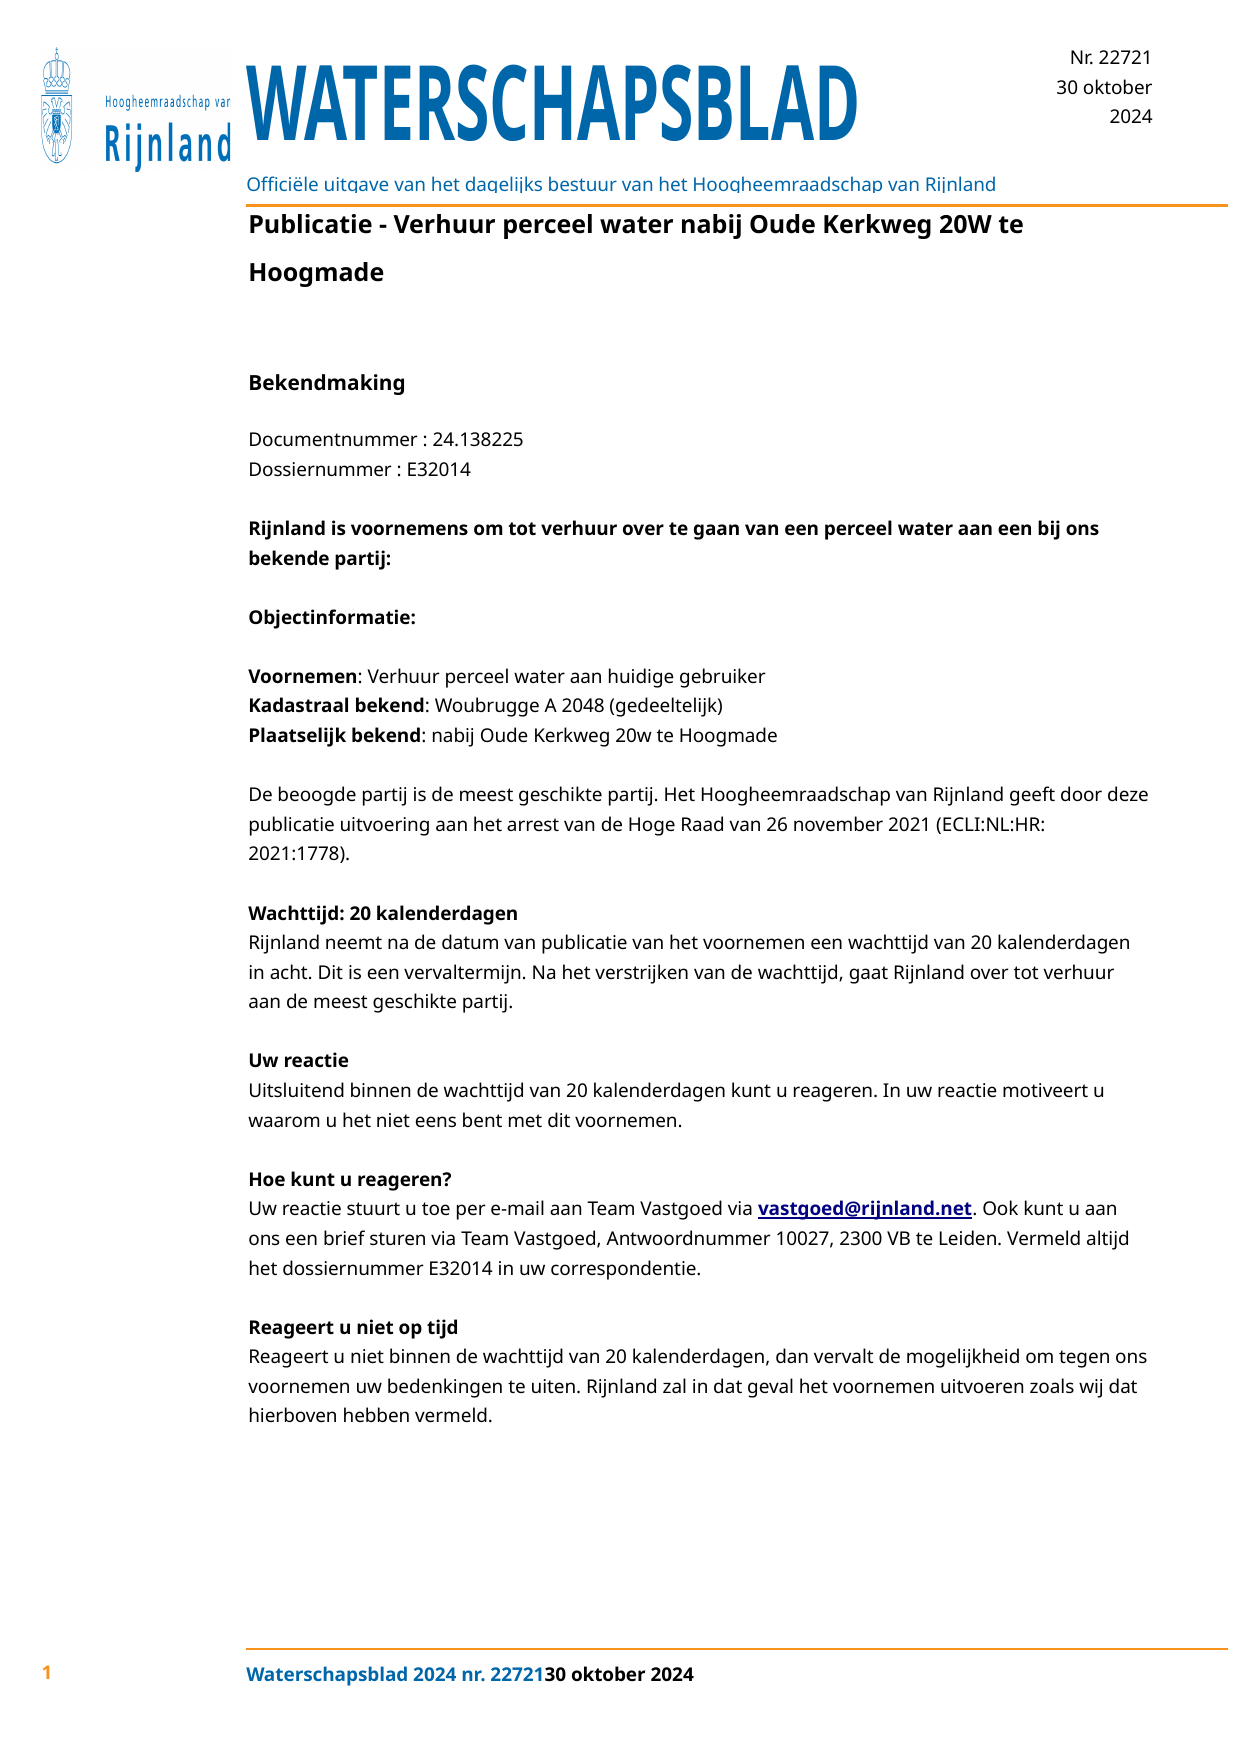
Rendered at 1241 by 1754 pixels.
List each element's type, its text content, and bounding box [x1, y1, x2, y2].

text Documentnummer : 24.138225 [248, 426, 1152, 452]
text Voornemen: Verhuur perceel water aan huidige gebruiker [248, 663, 1152, 689]
text Hoe kunt u reageren? [248, 1166, 1152, 1192]
text Uw reactie stuurt u toe per e-mail aan Team Vastgoed via vastgoed@rijnland.net. Ook kunt u aan ons een brief sturen via Team Vastgoed, Antwoordnummer 10027, 2300 VB te Leiden. Vermeld altijd het dossiernummer E32014 in uw correspondentie. [248, 1196, 1152, 1280]
text Publicatie - Verhuur perceel water nabij Oude Kerkweg 20W te Hoogmade [248, 207, 1152, 288]
text Reageert u niet op tijd [248, 1314, 1152, 1339]
text Rijnland is voornemens om tot verhuur over te gaan van een perceel water aan een bij ons bekende partij: [248, 515, 1152, 570]
text Rijnland neemt na de datum van publicatie van het voornemen een wachttijd van 20 kalenderdagen in acht. Dit is een vervaltermijn. Na het verstrijken van de wachttijd, gaat Rijnland over tot verhuur aan de meest geschikte partij. [248, 929, 1152, 1014]
text Plaatselijk bekend: nabij Oude Kerkweg 20w te Hoogmade [248, 722, 1152, 748]
text Kadastraal bekend: Woubrugge A 2048 (gedeeltelijk) [248, 693, 1152, 718]
text Objectinformatie: [248, 604, 1152, 629]
text Uw reactie [248, 1048, 1152, 1073]
text Wachttijd: 20 kalenderdagen [248, 900, 1152, 925]
text Dossiernummer : E32014 [248, 456, 1152, 482]
picture [41, 47, 231, 172]
text Reageert u niet binnen de wachttijd van 20 kalenderdagen, dan vervalt de mogelijkheid om tegen ons voornemen uw bedenkingen te uiten. Rijnland zal in dat geval het voornemen uitvoeren zoals wij dat hierboven hebben vermeld. [248, 1343, 1152, 1428]
text Uitsluitend binnen de wachttijd van 20 kalenderdagen kunt u reageren. In uw reactie motiveert u waarom u het niet eens bent met dit voornemen. [248, 1077, 1152, 1132]
text De beoogde partij is de meest geschikte partij. Het Hoogheemraadschap van Rijnland geeft door deze publicatie uitvoering aan het arrest van de Hoge Raad van 26 november 2021 (ECLI:NL:HR: 2021:1778). [248, 781, 1152, 866]
text Bekendmaking [248, 368, 1152, 397]
